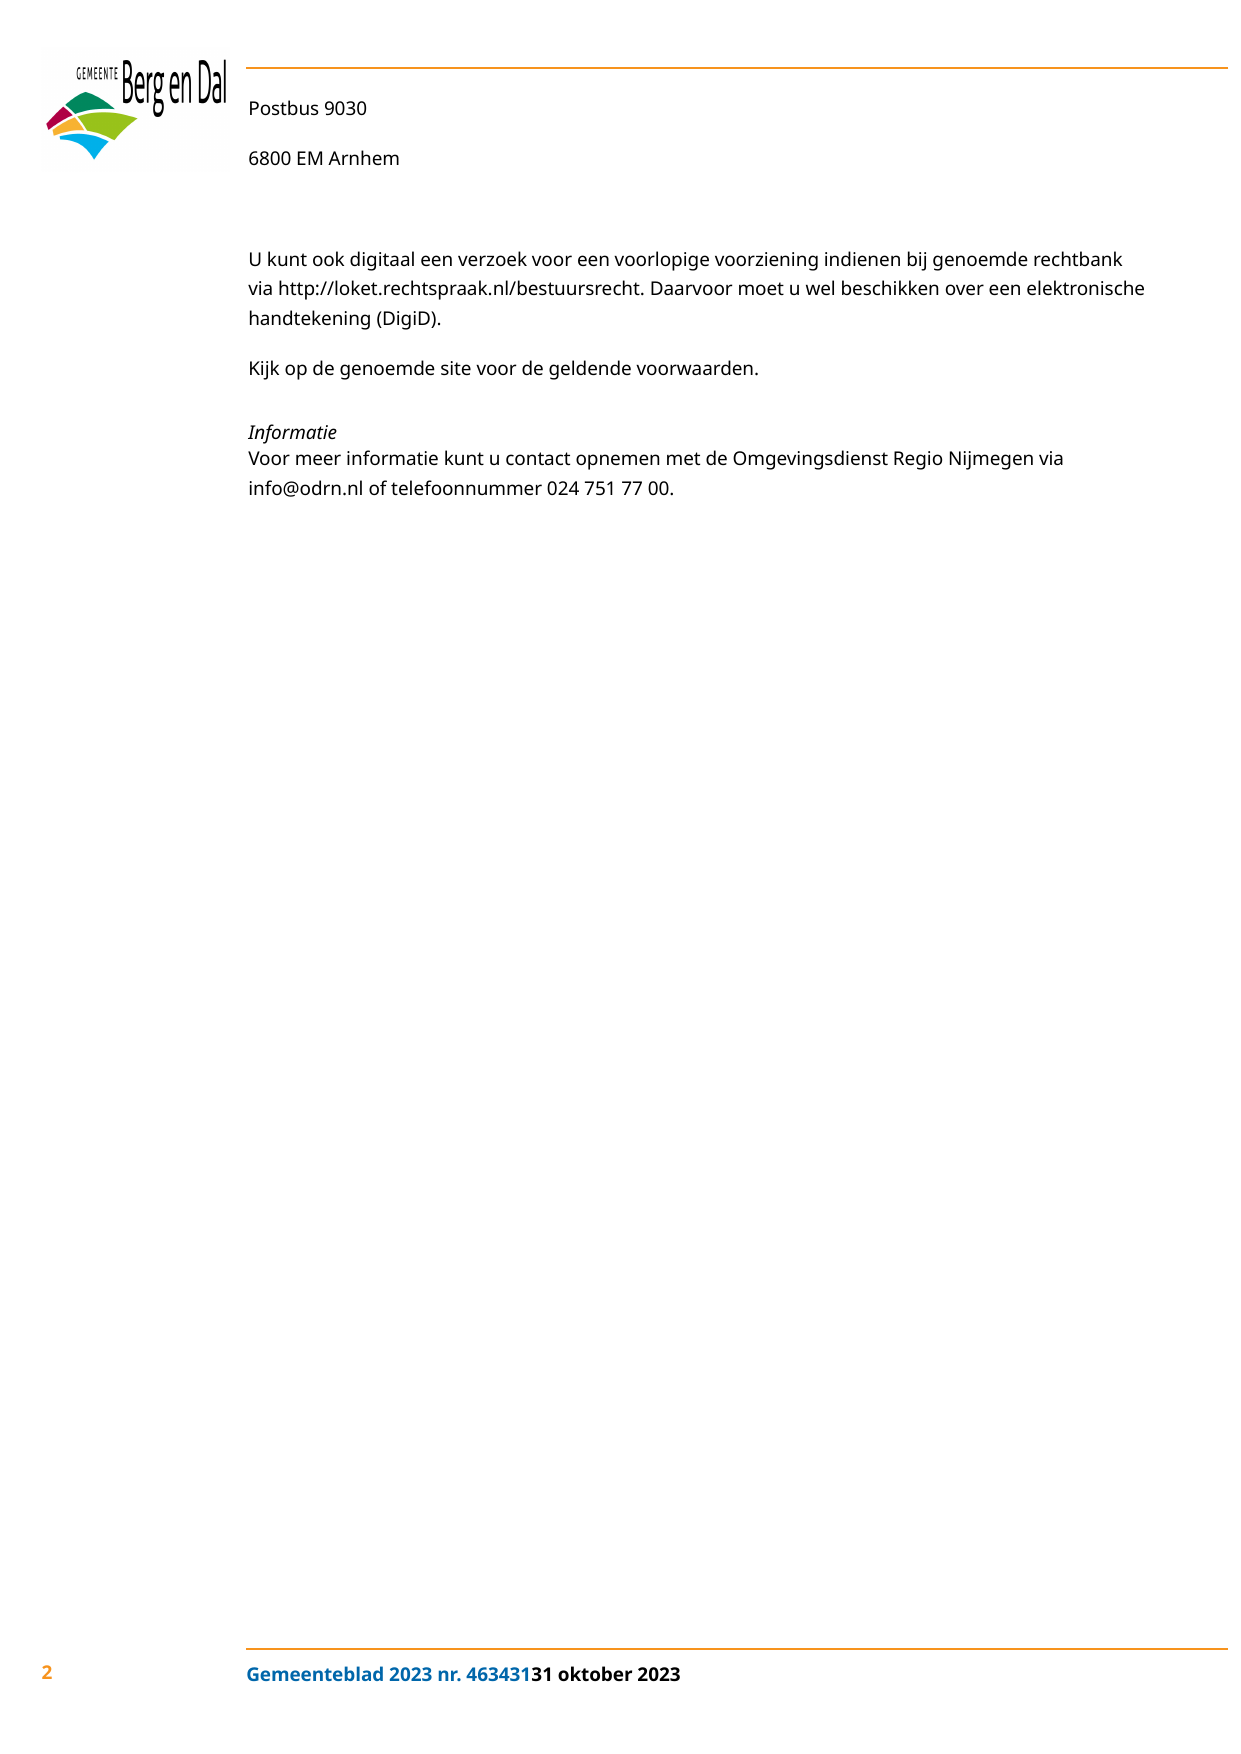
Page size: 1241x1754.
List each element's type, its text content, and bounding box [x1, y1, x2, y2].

text Postbus 9030 [248, 95, 1152, 121]
text Kijk op de genoemde site voor de geldende voorwaarden. [248, 356, 1152, 381]
picture [41, 47, 231, 172]
text U kunt ook digitaal een verzoek voor een voorlopige voorziening indienen bij genoemde rechtbank via http://loket.rechtspraak.nl/bestuursrecht. Daarvoor moet u wel beschikken over een elektronische handtekening (DigiD). [248, 246, 1152, 331]
text Informatie [248, 419, 1152, 445]
text Voor meer informatie kunt u contact opnemen met de Omgevingsdienst Regio Nijmegen via info@odrn.nl of telefoonnummer 024 751 77 00. [248, 445, 1152, 501]
text 6800 EM Arnhem [248, 145, 1152, 171]
